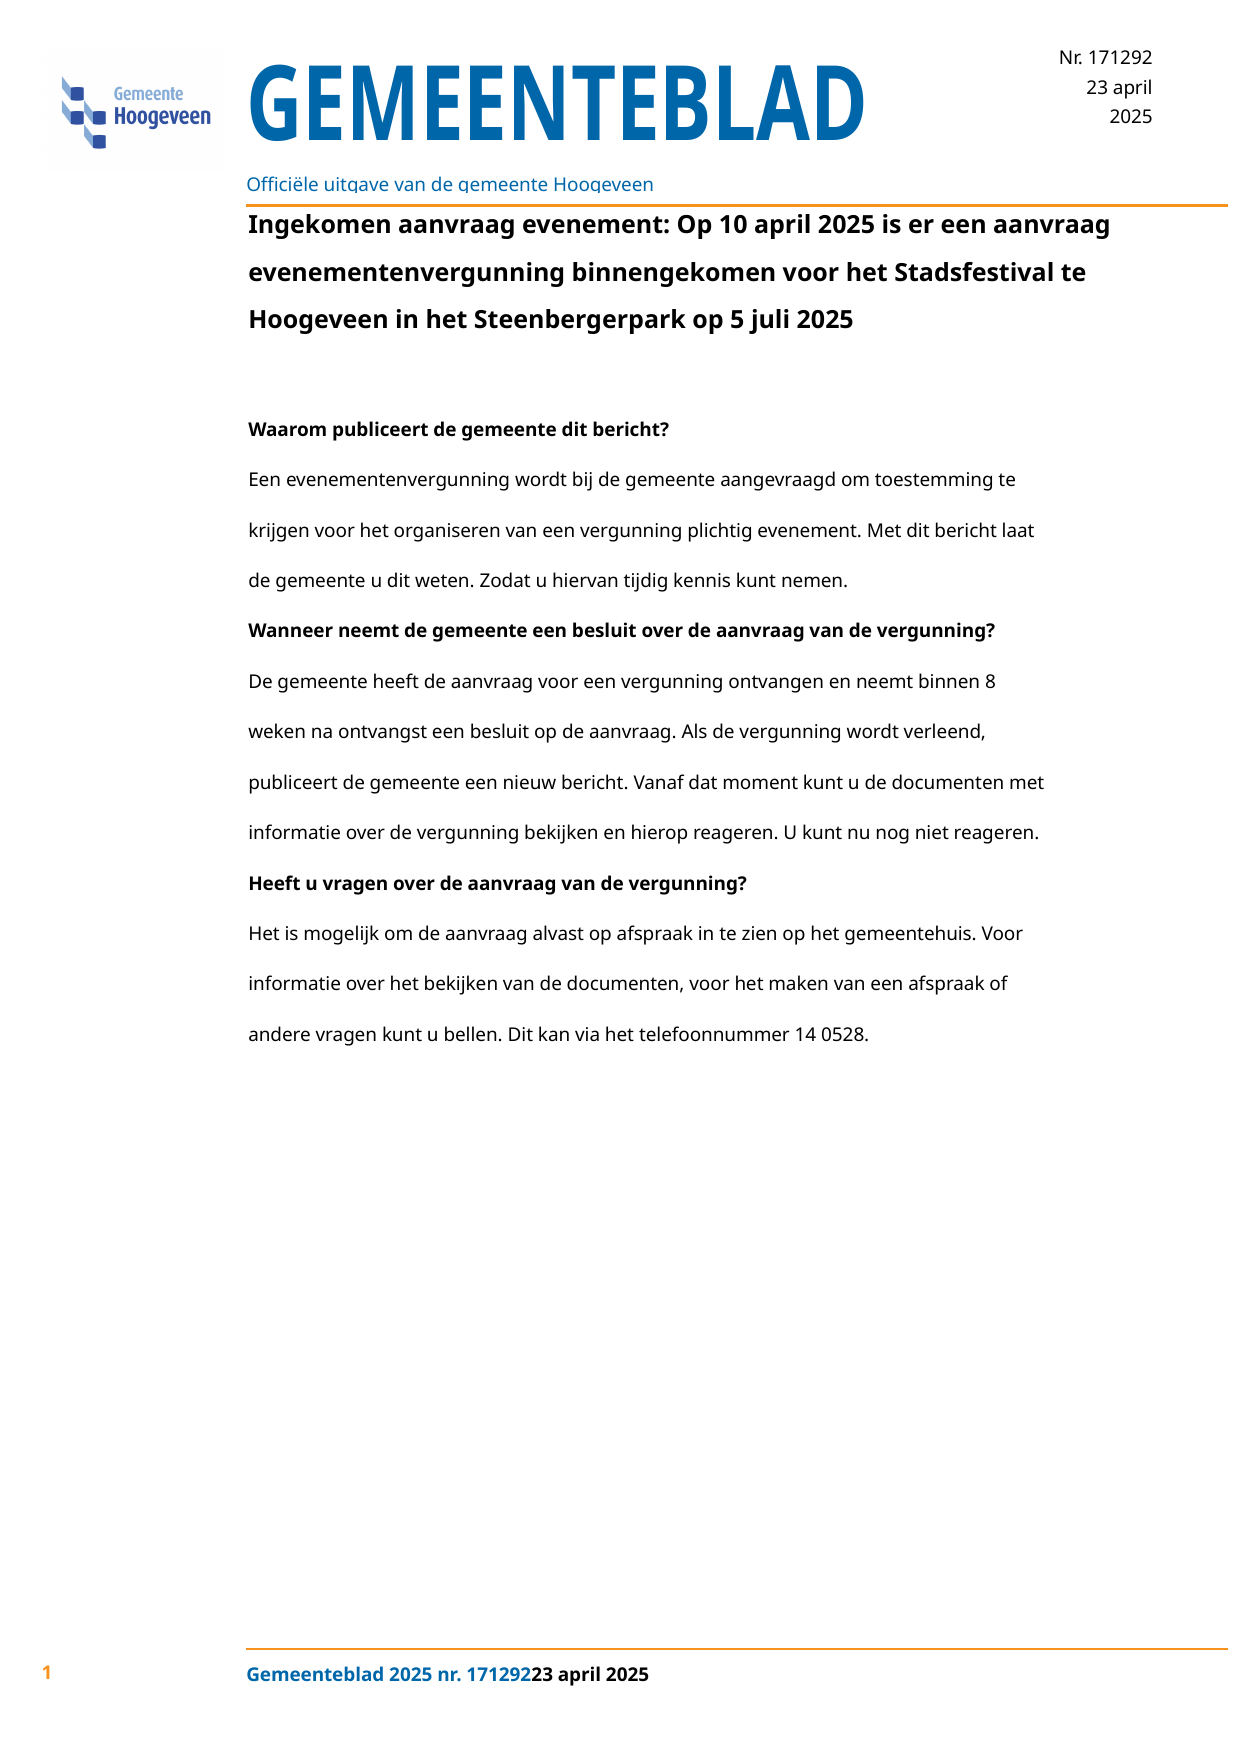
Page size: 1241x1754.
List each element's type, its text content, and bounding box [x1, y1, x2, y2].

text De gemeente heeft de aanvraag voor een vergunning ontvangen en neemt binnen 8 [248, 668, 1152, 694]
text de gemeente u dit weten. Zodat u hiervan tijdig kennis kunt nemen. [248, 567, 1152, 593]
text Wanneer neemt de gemeente een besluit over de aanvraag van de vergunning? [248, 618, 1152, 643]
text Ingekomen aanvraag evenement: Op 10 april 2025 is er een aanvraag evenementenvergunning binnengekomen voor het Stadsfestival te Hoogeveen in het Steenbergerpark op 5 juli 2025 [248, 207, 1152, 336]
text krijgen voor het organiseren van een vergunning plichtig evenement. Met dit bericht laat [248, 517, 1152, 542]
text informatie over de vergunning bekijken en hierop reageren. U kunt nu nog niet reageren. [248, 819, 1152, 845]
picture [41, 47, 231, 172]
text publiceert de gemeente een nieuw bericht. Vanaf dat moment kunt u de documenten met [248, 769, 1152, 794]
text Het is mogelijk om de aanvraag alvast op afspraak in te zien op het gemeentehuis. Voor [248, 920, 1152, 946]
text Heeft u vragen over de aanvraag van de vergunning? [248, 870, 1152, 895]
text Een evenementenvergunning wordt bij de gemeente aangevraagd om toestemming te [248, 466, 1152, 492]
text informatie over het bekijken van de documenten, voor het maken van een afspraak of [248, 971, 1152, 996]
text Waarom publiceert de gemeente dit bericht? [248, 416, 1152, 442]
text weken na ontvangst een besluit op de aanvraag. Als de vergunning wordt verleend, [248, 718, 1152, 744]
text andere vragen kunt u bellen. Dit kan via het telefoonnummer 14 0528. [248, 1021, 1152, 1047]
